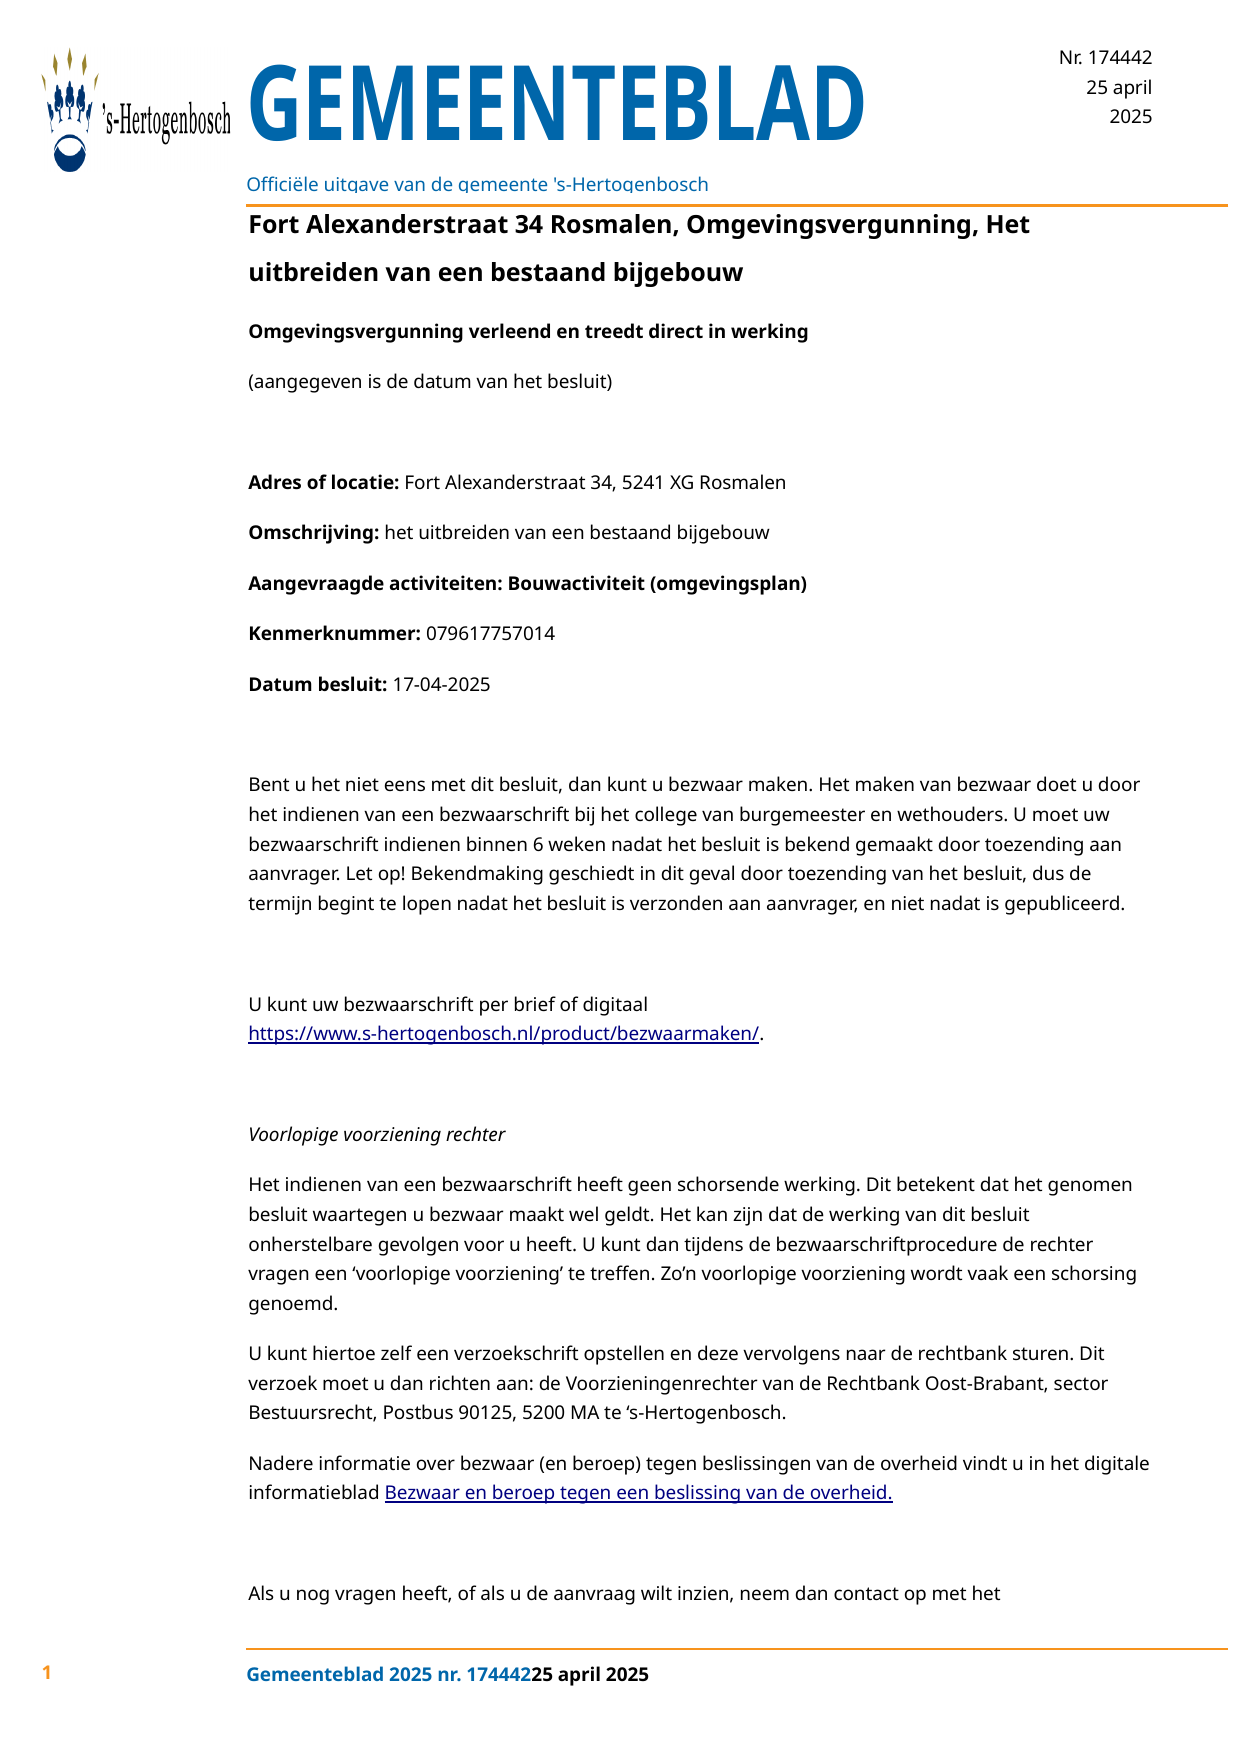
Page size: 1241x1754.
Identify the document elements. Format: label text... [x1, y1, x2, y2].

text Het indienen van een bezwaarschrift heeft geen schorsende werking. Dit betekent dat het genomen besluit waartegen u bezwaar maakt wel geldt. Het kan zijn dat de werking van dit besluit onherstelbare gevolgen voor u heeft. U kunt dan tijdens de bezwaarschriftprocedure de rechter vragen een ‘voorlopige voorziening’ te treffen. Zo’n voorlopige voorziening wordt vaak een schorsing genoemd. [248, 1172, 1152, 1316]
text U kunt hiertoe zelf een verzoekschrift opstellen en deze vervolgens naar de rechtbank sturen. Dit verzoek moet u dan richten aan: de Voorzieningenrechter van de Rechtbank Oost-Brabant, sector Bestuursrecht, Postbus 90125, 5200 MA te ‘s-Hertogenbosch. [248, 1340, 1152, 1425]
text Bent u het niet eens met dit besluit, dan kunt u bezwaar maken. Het maken van bezwaar doet u door het indienen van een bezwaarschrift bij het college van burgemeester en wethouders. U moet uw bezwaarschrift indienen binnen 6 weken nadat het besluit is bekend gemaakt door toezending aan aanvrager. Let op! Bekendmaking geschiedt in dit geval door toezending van het besluit, dus de termijn begint te lopen nadat het besluit is verzonden aan aanvrager, en niet nadat is gepubliceerd. [248, 772, 1152, 916]
text Omgevingsvergunning verleend en treedt direct in werking [248, 318, 1152, 344]
text Aangevraagde activiteiten: Bouwactiviteit (omgevingsplan) [248, 570, 1152, 596]
text Adres of locatie: Fort Alexanderstraat 34, 5241 XG Rosmalen [248, 469, 1152, 495]
text Omschrijving: het uitbreiden van een bestaand bijgebouw [248, 519, 1152, 545]
text U kunt uw bezwaarschrift per brief of digitaal https://www.s-hertogenbosch.nl/product/bezwaarmaken/. [248, 991, 1152, 1046]
text (aangegeven is de datum van het besluit) [248, 368, 1152, 394]
text Voorlopige voorziening rechter [248, 1121, 1152, 1147]
text Datum besluit: 17-04-2025 [248, 671, 1152, 697]
text Fort Alexanderstraat 34 Rosmalen, Omgevingsvergunning, Het uitbreiden van een bestaand bijgebouw [248, 207, 1152, 288]
text Als u nog vragen heeft, of als u de aanvraag wilt inzien, neem dan contact op met het [248, 1580, 1152, 1606]
text Kenmerknummer: 079617757014 [248, 620, 1152, 646]
text Nadere informatie over bezwaar (en beroep) tegen beslissingen van de overheid vindt u in het digitale informatieblad Bezwaar en beroep tegen een beslissing van de overheid. [248, 1450, 1152, 1505]
picture [41, 47, 231, 172]
